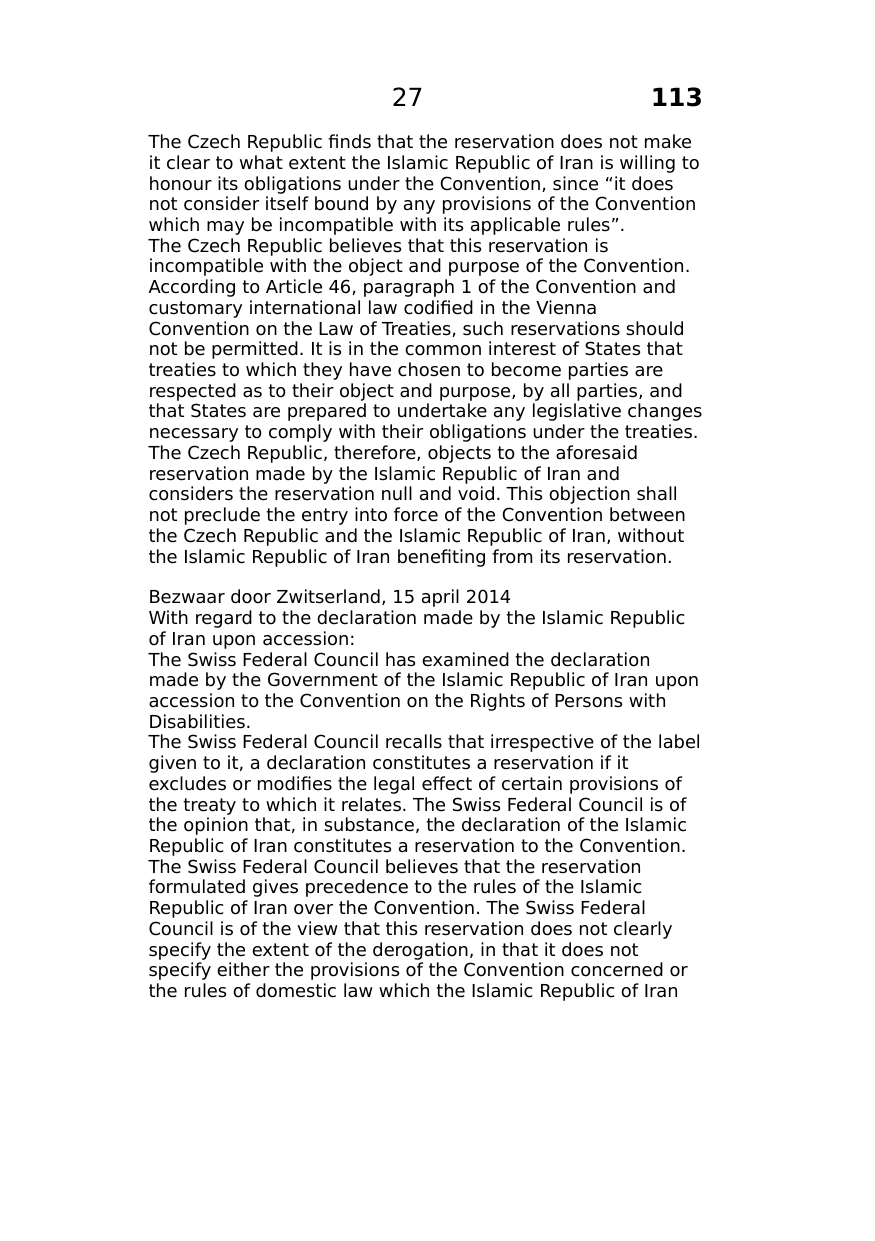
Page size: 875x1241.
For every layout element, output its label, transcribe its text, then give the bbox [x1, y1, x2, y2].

text The Swiss Federal Council has examined the declaration made by the Government of the Islamic Republic of Iran upon accession to the Convention on the Rights of Persons with Disabilities. [148, 649, 703, 732]
text The Czech Republic believes that this reservation is incompatible with the object and purpose of the Convention. According to Article 46, paragraph 1 of the Convention and customary international law codified in the Vienna Convention on the Law of Treaties, such reservations should not be permitted. It is in the common interest of States that treaties to which they have chosen to become parties are respected as to their object and purpose, by all parties, and that States are prepared to undertake any legislative changes necessary to comply with their obligations under the treaties. [148, 236, 703, 443]
text The Czech Republic, therefore, objects to the aforesaid reservation made by the Islamic Republic of Iran and considers the reservation null and void. This objection shall not preclude the entry into force of the Convention between the Czech Republic and the Islamic Republic of Iran, without the Islamic Republic of Iran benefiting from its reservation. [148, 443, 703, 567]
text Bezwaar door Zwitserland, 15 april 2014 [148, 587, 703, 608]
text The Swiss Federal Council believes that the reservation formulated gives precedence to the rules of the Islamic Republic of Iran over the Convention. The Swiss Federal Council is of the view that this reservation does not clearly specify the extent of the derogation, in that it does not specify either the provisions of the Convention concerned or the rules of domestic law which the Islamic Republic of Iran [148, 857, 703, 1002]
text The Czech Republic finds that the reservation does not make it clear to what extent the Islamic Republic of Iran is willing to honour its obligations under the Convention, since “it does not consider itself bound by any provisions of the Convention which may be incompatible with its applicable rules”. [148, 132, 703, 236]
text The Swiss Federal Council recalls that irrespective of the label given to it, a declaration constitutes a reservation if it excludes or modifies the legal effect of certain provisions of the treaty to which it relates. The Swiss Federal Council is of the opinion that, in substance, the declaration of the Islamic Republic of Iran constitutes a reservation to the Convention. [148, 732, 703, 857]
text With regard to the declaration made by the Islamic Republic of Iran upon accession: [148, 608, 703, 649]
